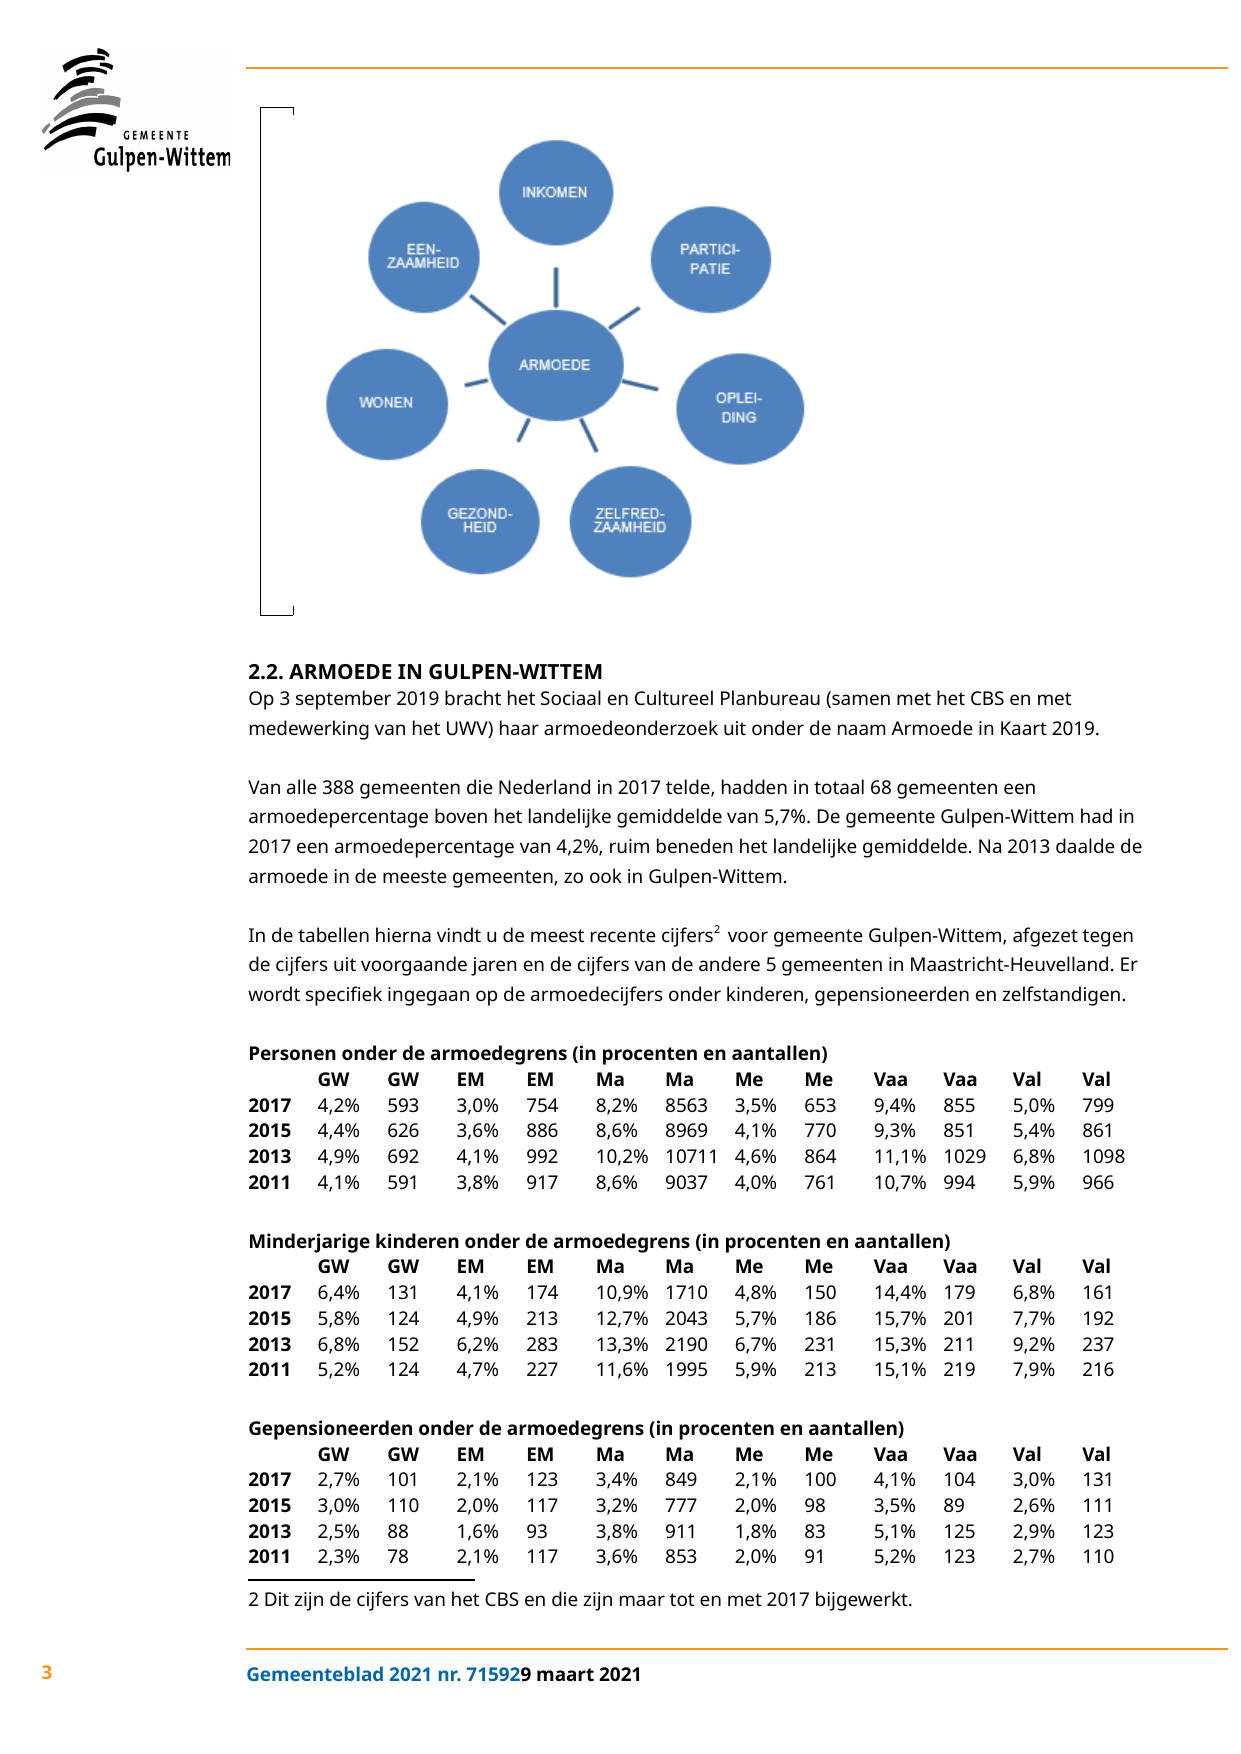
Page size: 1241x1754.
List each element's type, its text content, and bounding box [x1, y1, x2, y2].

table_cell 2,0% [735, 1544, 804, 1569]
table_cell GW [387, 1066, 456, 1092]
table_cell 211 [943, 1331, 1013, 1356]
table_cell Val [1082, 1254, 1152, 1279]
table_cell 10711 [665, 1144, 734, 1169]
table_cell 123 [1082, 1518, 1152, 1544]
table_cell 201 [943, 1305, 1013, 1331]
table_header Personen onder de armoedegrens (in procenten en aantallen) [248, 1041, 1152, 1066]
table_cell EM [456, 1066, 526, 1092]
table_cell 2,3% [318, 1544, 387, 1569]
table_cell Me [804, 1254, 873, 1279]
table_cell 192 [1082, 1305, 1152, 1331]
table_cell 4,7% [456, 1356, 526, 1382]
table_cell 4,9% [456, 1305, 526, 1331]
table_cell 91 [804, 1544, 873, 1569]
table_cell Val [1082, 1066, 1152, 1092]
table_cell 8969 [665, 1118, 734, 1143]
table_cell 4,8% [735, 1279, 804, 1305]
picture [41, 47, 231, 172]
table_cell 2015 [248, 1492, 317, 1518]
table_cell 861 [1082, 1118, 1152, 1143]
table_cell 754 [526, 1092, 596, 1118]
table_cell 98 [804, 1492, 873, 1518]
table_cell GW [318, 1441, 387, 1467]
table_cell 10,7% [874, 1169, 943, 1195]
table_cell 83 [804, 1518, 873, 1544]
table_cell 2,1% [735, 1467, 804, 1492]
table_cell Vaa [943, 1254, 1013, 1279]
table_cell 917 [526, 1169, 596, 1195]
table_cell EM [526, 1066, 596, 1092]
table_cell 799 [1082, 1092, 1152, 1118]
table_cell Ma [596, 1066, 665, 1092]
table_cell 4,2% [318, 1092, 387, 1118]
table_cell 5,1% [874, 1518, 943, 1544]
table_cell 6,8% [1013, 1144, 1082, 1169]
table_cell 2043 [665, 1305, 734, 1331]
table_cell 761 [804, 1169, 873, 1195]
table_cell 1098 [1082, 1144, 1152, 1169]
table_cell 4,0% [735, 1169, 804, 1195]
table_cell 10,2% [596, 1144, 665, 1169]
table_cell 89 [943, 1492, 1013, 1518]
text Op 3 september 2019 bracht het Sociaal en Cultureel Planbureau (samen met het CBS en met medewerking van het UWV) haar armoedeonderzoek uit onder de naam Armoede in Kaart 2019. [248, 685, 1152, 741]
table_cell 283 [526, 1331, 596, 1356]
table_cell GW [387, 1254, 456, 1279]
table_cell 131 [1082, 1467, 1152, 1492]
table_cell 227 [526, 1356, 596, 1382]
table_cell Vaa [874, 1254, 943, 1279]
table_cell Me [804, 1441, 873, 1467]
table_cell 14,4% [874, 1279, 943, 1305]
table_cell [248, 1066, 317, 1092]
table_cell Vaa [874, 1441, 943, 1467]
table_cell 9037 [665, 1169, 734, 1195]
table_cell 849 [665, 1467, 734, 1492]
table_cell 231 [804, 1331, 873, 1356]
table_cell 5,7% [735, 1305, 804, 1331]
table_cell EM [526, 1441, 596, 1467]
table_cell 4,6% [735, 1144, 804, 1169]
table_cell 5,9% [735, 1356, 804, 1382]
text 2.2. ARMOEDE IN GULPEN-WITTEM [248, 657, 1152, 685]
table_cell Ma [665, 1254, 734, 1279]
table_cell Me [735, 1066, 804, 1092]
table_cell 2011 [248, 1169, 317, 1195]
table_cell 6,8% [318, 1331, 387, 1356]
table_cell 237 [1082, 1331, 1152, 1356]
table_cell 2,9% [1013, 1518, 1082, 1544]
table_cell 3,2% [596, 1492, 665, 1518]
table_cell 124 [387, 1305, 456, 1331]
table_cell 131 [387, 1279, 456, 1305]
table_cell 2,0% [735, 1492, 804, 1518]
table_cell 15,7% [874, 1305, 943, 1331]
table_cell 13,3% [596, 1331, 665, 1356]
table_cell 7,7% [1013, 1305, 1082, 1331]
table_cell 4,9% [318, 1144, 387, 1169]
table_cell 117 [526, 1492, 596, 1518]
table_cell 5,2% [874, 1544, 943, 1569]
table_cell 8563 [665, 1092, 734, 1118]
table_cell 9,2% [1013, 1331, 1082, 1356]
table_cell 5,8% [318, 1305, 387, 1331]
table_cell 3,8% [596, 1518, 665, 1544]
table_cell Vaa [943, 1066, 1013, 1092]
table_cell 2013 [248, 1144, 317, 1169]
table_cell 692 [387, 1144, 456, 1169]
table_cell 5,0% [1013, 1092, 1082, 1118]
table_cell Ma [596, 1441, 665, 1467]
table_cell [248, 1254, 317, 1279]
table_cell 101 [387, 1467, 456, 1492]
table_cell 150 [804, 1279, 873, 1305]
table_cell 911 [665, 1518, 734, 1544]
table_cell 966 [1082, 1169, 1152, 1195]
table_cell 593 [387, 1092, 456, 1118]
table_cell 2190 [665, 1331, 734, 1356]
picture [268, 115, 860, 606]
table_cell 3,0% [1013, 1467, 1082, 1492]
table_cell 3,0% [318, 1492, 387, 1518]
table_header Gepensioneerden onder de armoedegrens (in procenten en aantallen) [248, 1415, 1152, 1441]
table_cell 886 [526, 1118, 596, 1143]
table_cell 3,4% [596, 1467, 665, 1492]
table_cell 213 [804, 1356, 873, 1382]
table_cell 6,7% [735, 1331, 804, 1356]
table_cell 10,9% [596, 1279, 665, 1305]
table_header Minderjarige kinderen onder de armoedegrens (in procenten en aantallen) [248, 1228, 1152, 1253]
table_cell Me [735, 1254, 804, 1279]
table_cell 1,6% [456, 1518, 526, 1544]
table_cell 2017 [248, 1467, 317, 1492]
table_cell 853 [665, 1544, 734, 1569]
table_cell 1710 [665, 1279, 734, 1305]
table_cell 6,2% [456, 1331, 526, 1356]
table_cell 4,1% [318, 1169, 387, 1195]
table_cell 123 [526, 1467, 596, 1492]
table_cell 123 [943, 1544, 1013, 1569]
table_cell 2013 [248, 1518, 317, 1544]
table_cell 179 [943, 1279, 1013, 1305]
table_cell 12,7% [596, 1305, 665, 1331]
table_cell 2017 [248, 1092, 317, 1118]
table_cell 4,4% [318, 1118, 387, 1143]
table_cell 9,3% [874, 1118, 943, 1143]
table_cell Ma [665, 1441, 734, 1467]
table_cell [248, 1441, 317, 1467]
table_cell 2017 [248, 1279, 317, 1305]
table_cell 110 [1082, 1544, 1152, 1569]
table_cell 2,7% [1013, 1544, 1082, 1569]
table_cell 1,8% [735, 1518, 804, 1544]
table_cell EM [456, 1441, 526, 1467]
table_cell 777 [665, 1492, 734, 1518]
table_cell 213 [526, 1305, 596, 1331]
table_cell Me [735, 1441, 804, 1467]
text Dit zijn de cijfers van het CBS en die zijn maar tot en met 2017 bijgewerkt. [248, 1586, 1152, 1612]
table_cell 2015 [248, 1305, 317, 1331]
table_cell 8,6% [596, 1169, 665, 1195]
table_cell 4,1% [735, 1118, 804, 1143]
table_cell 4,1% [874, 1467, 943, 1492]
table_cell 4,1% [456, 1144, 526, 1169]
table_cell GW [318, 1066, 387, 1092]
table_cell 864 [804, 1144, 873, 1169]
table_cell 8,6% [596, 1118, 665, 1143]
table_cell 186 [804, 1305, 873, 1331]
table_cell 5,2% [318, 1356, 387, 1382]
table_cell 626 [387, 1118, 456, 1143]
text In de tabellen hierna vindt u de meest recente cijfers voor gemeente Gulpen-Wittem, afgezet tegen de cijfers uit voorgaande jaren en de cijfers van de andere 5 gemeenten in Maastricht-Heuvelland. Er wordt specifiek ingegaan op de armoedecijfers onder kinderen, gepensioneerden en zelfstandigen. [248, 922, 1152, 1007]
table_cell 2,6% [1013, 1492, 1082, 1518]
table_cell Ma [665, 1066, 734, 1092]
table_cell 78 [387, 1544, 456, 1569]
table_cell Ma [596, 1254, 665, 1279]
table_cell 2,0% [456, 1492, 526, 1518]
table_cell GW [318, 1254, 387, 1279]
table_cell 161 [1082, 1279, 1152, 1305]
text Van alle 388 gemeenten die Nederland in 2017 telde, hadden in totaal 68 gemeenten een armoedepercentage boven het landelijke gemiddelde van 5,7%. De gemeente Gulpen-Wittem had in 2017 een armoedepercentage van 4,2%, ruim beneden het landelijke gemiddelde. Na 2013 daalde de armoede in de meeste gemeenten, zo ook in Gulpen-Wittem. [248, 774, 1152, 889]
table_cell Val [1013, 1254, 1082, 1279]
table_cell 152 [387, 1331, 456, 1356]
table_cell 216 [1082, 1356, 1152, 1382]
table_cell 11,6% [596, 1356, 665, 1382]
table_cell EM [456, 1254, 526, 1279]
table_cell 5,9% [1013, 1169, 1082, 1195]
table_cell 6,8% [1013, 1279, 1082, 1305]
table_cell 93 [526, 1518, 596, 1544]
table_cell EM [526, 1254, 596, 1279]
table_cell GW [387, 1441, 456, 1467]
table_cell 992 [526, 1144, 596, 1169]
table_cell Val [1013, 1066, 1082, 1092]
table_cell 3,0% [456, 1092, 526, 1118]
table_cell 770 [804, 1118, 873, 1143]
table_cell 994 [943, 1169, 1013, 1195]
table_cell 117 [526, 1544, 596, 1569]
table_cell 6,4% [318, 1279, 387, 1305]
table_cell 3,8% [456, 1169, 526, 1195]
table_cell 15,3% [874, 1331, 943, 1356]
table_cell 4,1% [456, 1279, 526, 1305]
table_cell 855 [943, 1092, 1013, 1118]
table_cell 2011 [248, 1544, 317, 1569]
table_cell 174 [526, 1279, 596, 1305]
table_cell 591 [387, 1169, 456, 1195]
table_cell 653 [804, 1092, 873, 1118]
table_cell 104 [943, 1467, 1013, 1492]
table_cell 110 [387, 1492, 456, 1518]
table_cell 3,5% [735, 1092, 804, 1118]
table_cell 2,5% [318, 1518, 387, 1544]
table_cell 219 [943, 1356, 1013, 1382]
table_cell 851 [943, 1118, 1013, 1143]
table_cell 1029 [943, 1144, 1013, 1169]
table_cell Vaa [943, 1441, 1013, 1467]
table_cell Val [1013, 1441, 1082, 1467]
table_cell 88 [387, 1518, 456, 1544]
table_cell Val [1082, 1441, 1152, 1467]
table_cell 8,2% [596, 1092, 665, 1118]
table_cell 125 [943, 1518, 1013, 1544]
table_cell 3,6% [456, 1118, 526, 1143]
table_cell 2015 [248, 1118, 317, 1143]
table_cell 7,9% [1013, 1356, 1082, 1382]
table_cell 2,1% [456, 1467, 526, 1492]
table_cell 3,5% [874, 1492, 943, 1518]
table_cell 11,1% [874, 1144, 943, 1169]
table_cell 2013 [248, 1331, 317, 1356]
table_cell 15,1% [874, 1356, 943, 1382]
table_cell 1995 [665, 1356, 734, 1382]
table_cell 9,4% [874, 1092, 943, 1118]
table_cell 5,4% [1013, 1118, 1082, 1143]
table_cell 2011 [248, 1356, 317, 1382]
table_cell 2,7% [318, 1467, 387, 1492]
table_cell Me [804, 1066, 873, 1092]
table_cell 111 [1082, 1492, 1152, 1518]
table_cell Vaa [874, 1066, 943, 1092]
table_cell 124 [387, 1356, 456, 1382]
table_cell 100 [804, 1467, 873, 1492]
table_cell 3,6% [596, 1544, 665, 1569]
table_cell 2,1% [456, 1544, 526, 1569]
